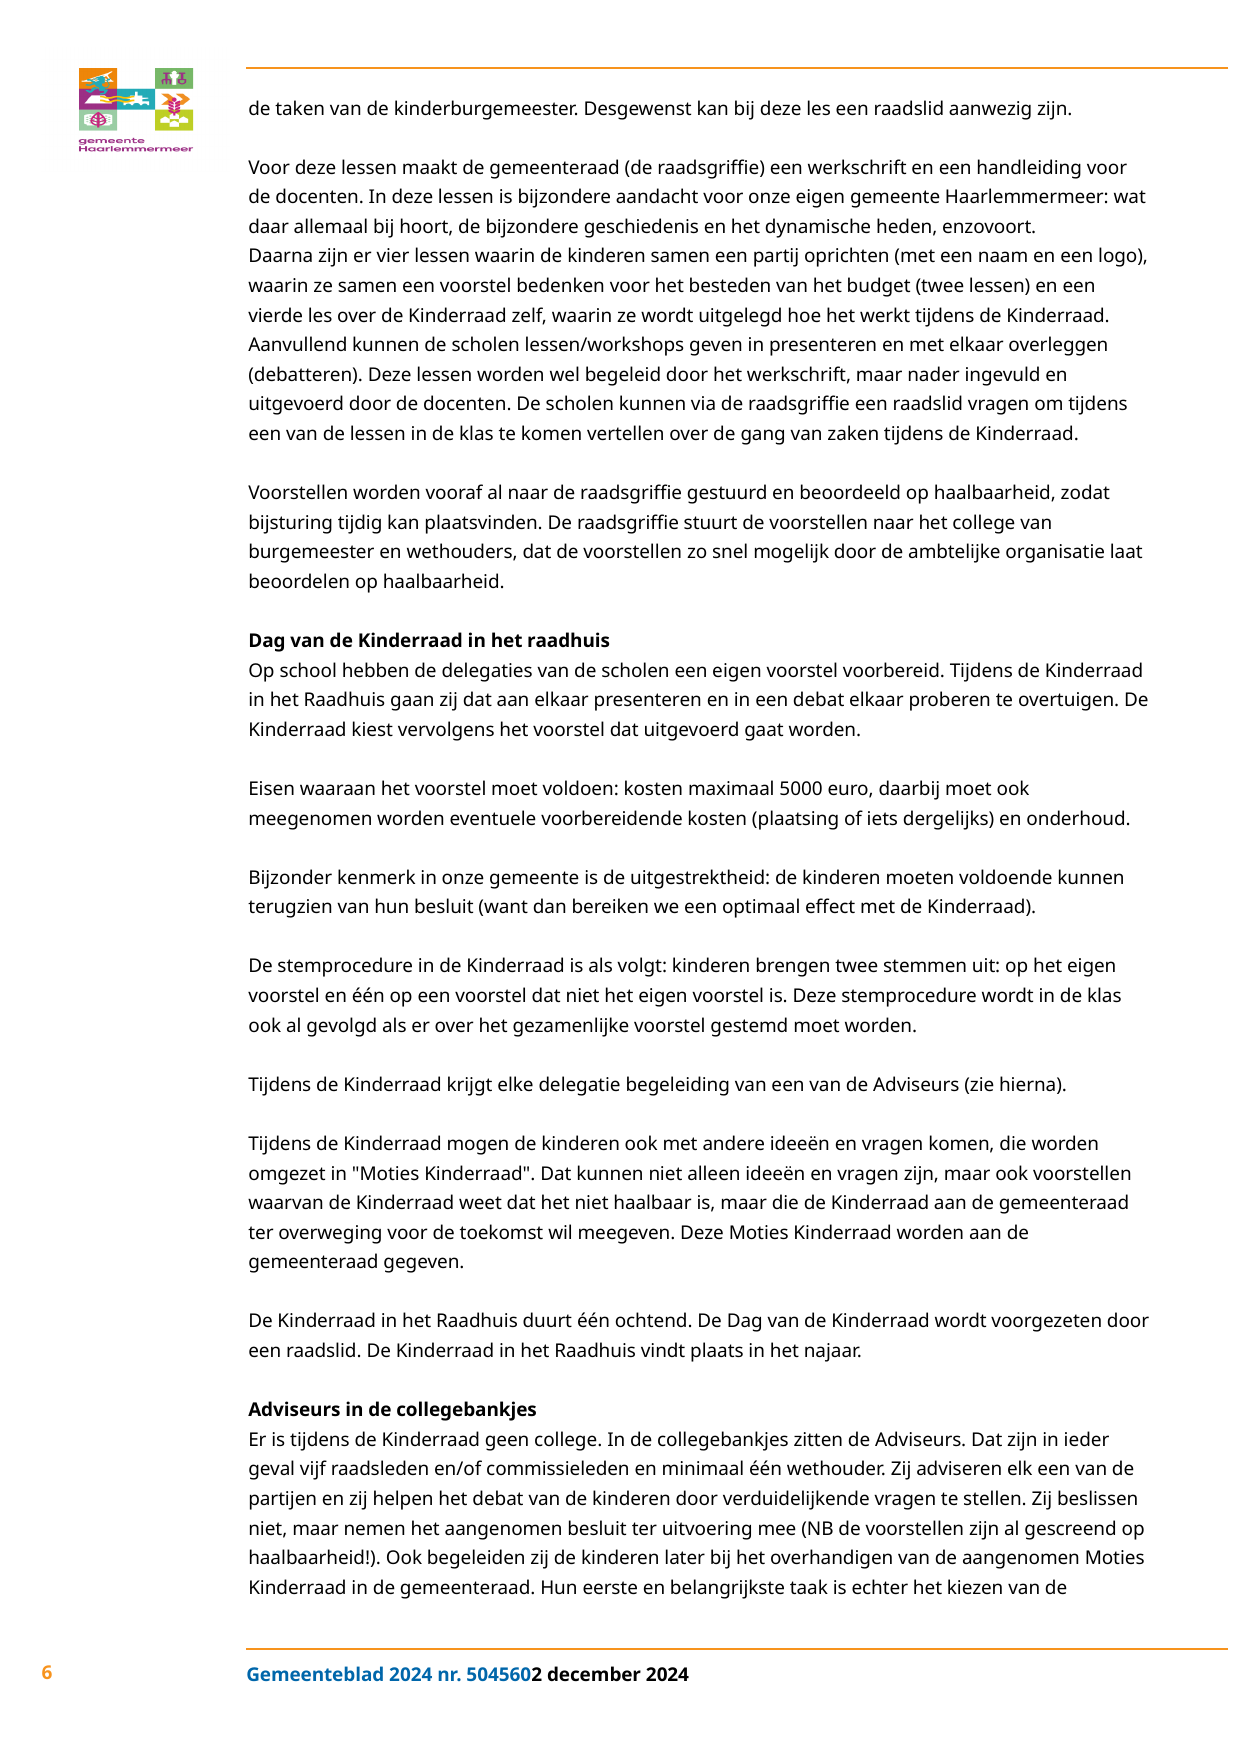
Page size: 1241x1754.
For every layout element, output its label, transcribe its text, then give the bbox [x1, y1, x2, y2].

text De Kinderraad in het Raadhuis duurt één ochtend. De Dag van de Kinderraad wordt voorgezeten door een raadslid. De Kinderraad in het Raadhuis vindt plaats in het najaar. [248, 1308, 1152, 1363]
text Tijdens de Kinderraad mogen de kinderen ook met andere ideeën en vragen komen, die worden omgezet in "Moties Kinderraad". Dat kunnen niet alleen ideeën en vragen zijn, maar ook voorstellen waarvan de Kinderraad weet dat het niet haalbaar is, maar die de Kinderraad aan de gemeenteraad ter overweging voor de toekomst wil meegeven. Deze Moties Kinderraad worden aan de gemeenteraad gegeven. [248, 1130, 1152, 1274]
text Adviseurs in de collegebankjes [248, 1396, 1152, 1422]
text Er is tijdens de Kinderraad geen college. In de collegebankjes zitten de Adviseurs. Dat zijn in ieder geval vijf raadsleden en/of commissieleden en minimaal één wethouder. Zij adviseren elk een van de partijen en zij helpen het debat van de kinderen door verduidelijkende vragen te stellen. Zij beslissen niet, maar nemen het aangenomen besluit ter uitvoering mee (NB de voorstellen zijn al gescreend op haalbaarheid!). Ook begeleiden zij de kinderen later bij het overhandigen van de aangenomen Moties Kinderraad in de gemeenteraad. Hun eerste en belangrijkste taak is echter het kiezen van de [248, 1426, 1152, 1600]
text Voor deze lessen maakt de gemeenteraad (de raadsgriffie) een werkschrift en een handleiding voor de docenten. In deze lessen is bijzondere aandacht voor onze eigen gemeente Haarlemmermeer: wat daar allemaal bij hoort, de bijzondere geschiedenis en het dynamische heden, enzovoort. [248, 154, 1152, 239]
picture [41, 47, 231, 172]
text De stemprocedure in de Kinderraad is als volgt: kinderen brengen twee stemmen uit: op het eigen voorstel en één op een voorstel dat niet het eigen voorstel is. Deze stemprocedure wordt in de klas ook al gevolgd als er over het gezamenlijke voorstel gestemd moet worden. [248, 953, 1152, 1038]
text Bijzonder kenmerk in onze gemeente is de uitgestrektheid: de kinderen moeten voldoende kunnen terugzien van hun besluit (want dan bereiken we een optimaal effect met de Kinderraad). [248, 864, 1152, 919]
text Tijdens de Kinderraad krijgt elke delegatie begeleiding van een van de Adviseurs (zie hierna). [248, 1071, 1152, 1097]
text de taken van de kinderburgemeester. Desgewenst kan bij deze les een raadslid aanwezig zijn. [248, 95, 1152, 121]
text Dag van de Kinderraad in het raadhuis [248, 627, 1152, 653]
text Voorstellen worden vooraf al naar de raadsgriffie gestuurd en beoordeeld op haalbaarheid, zodat bijsturing tijdig kan plaatsvinden. De raadsgriffie stuurt de voorstellen naar het college van burgemeester en wethouders, dat de voorstellen zo snel mogelijk door de ambtelijke organisatie laat beoordelen op haalbaarheid. [248, 479, 1152, 594]
text Op school hebben de delegaties van de scholen een eigen voorstel voorbereid. Tijdens de Kinderraad in het Raadhuis gaan zij dat aan elkaar presenteren en in een debat elkaar proberen te overtuigen. De Kinderraad kiest vervolgens het voorstel dat uitgevoerd gaat worden. [248, 657, 1152, 742]
text Daarna zijn er vier lessen waarin de kinderen samen een partij oprichten (met een naam en een logo), waarin ze samen een voorstel bedenken voor het besteden van het budget (twee lessen) en een vierde les over de Kinderraad zelf, waarin ze wordt uitgelegd hoe het werkt tijdens de Kinderraad. Aanvullend kunnen de scholen lessen/workshops geven in presenteren en met elkaar overleggen (debatteren). Deze lessen worden wel begeleid door het werkschrift, maar nader ingevuld en uitgevoerd door de docenten. De scholen kunnen via de raadsgriffie een raadslid vragen om tijdens een van de lessen in de klas te komen vertellen over de gang van zaken tijdens de Kinderraad. [248, 243, 1152, 446]
text Eisen waaraan het voorstel moet voldoen: kosten maximaal 5000 euro, daarbij moet ook meegenomen worden eventuele voorbereidende kosten (plaatsing of iets dergelijks) en onderhoud. [248, 775, 1152, 831]
